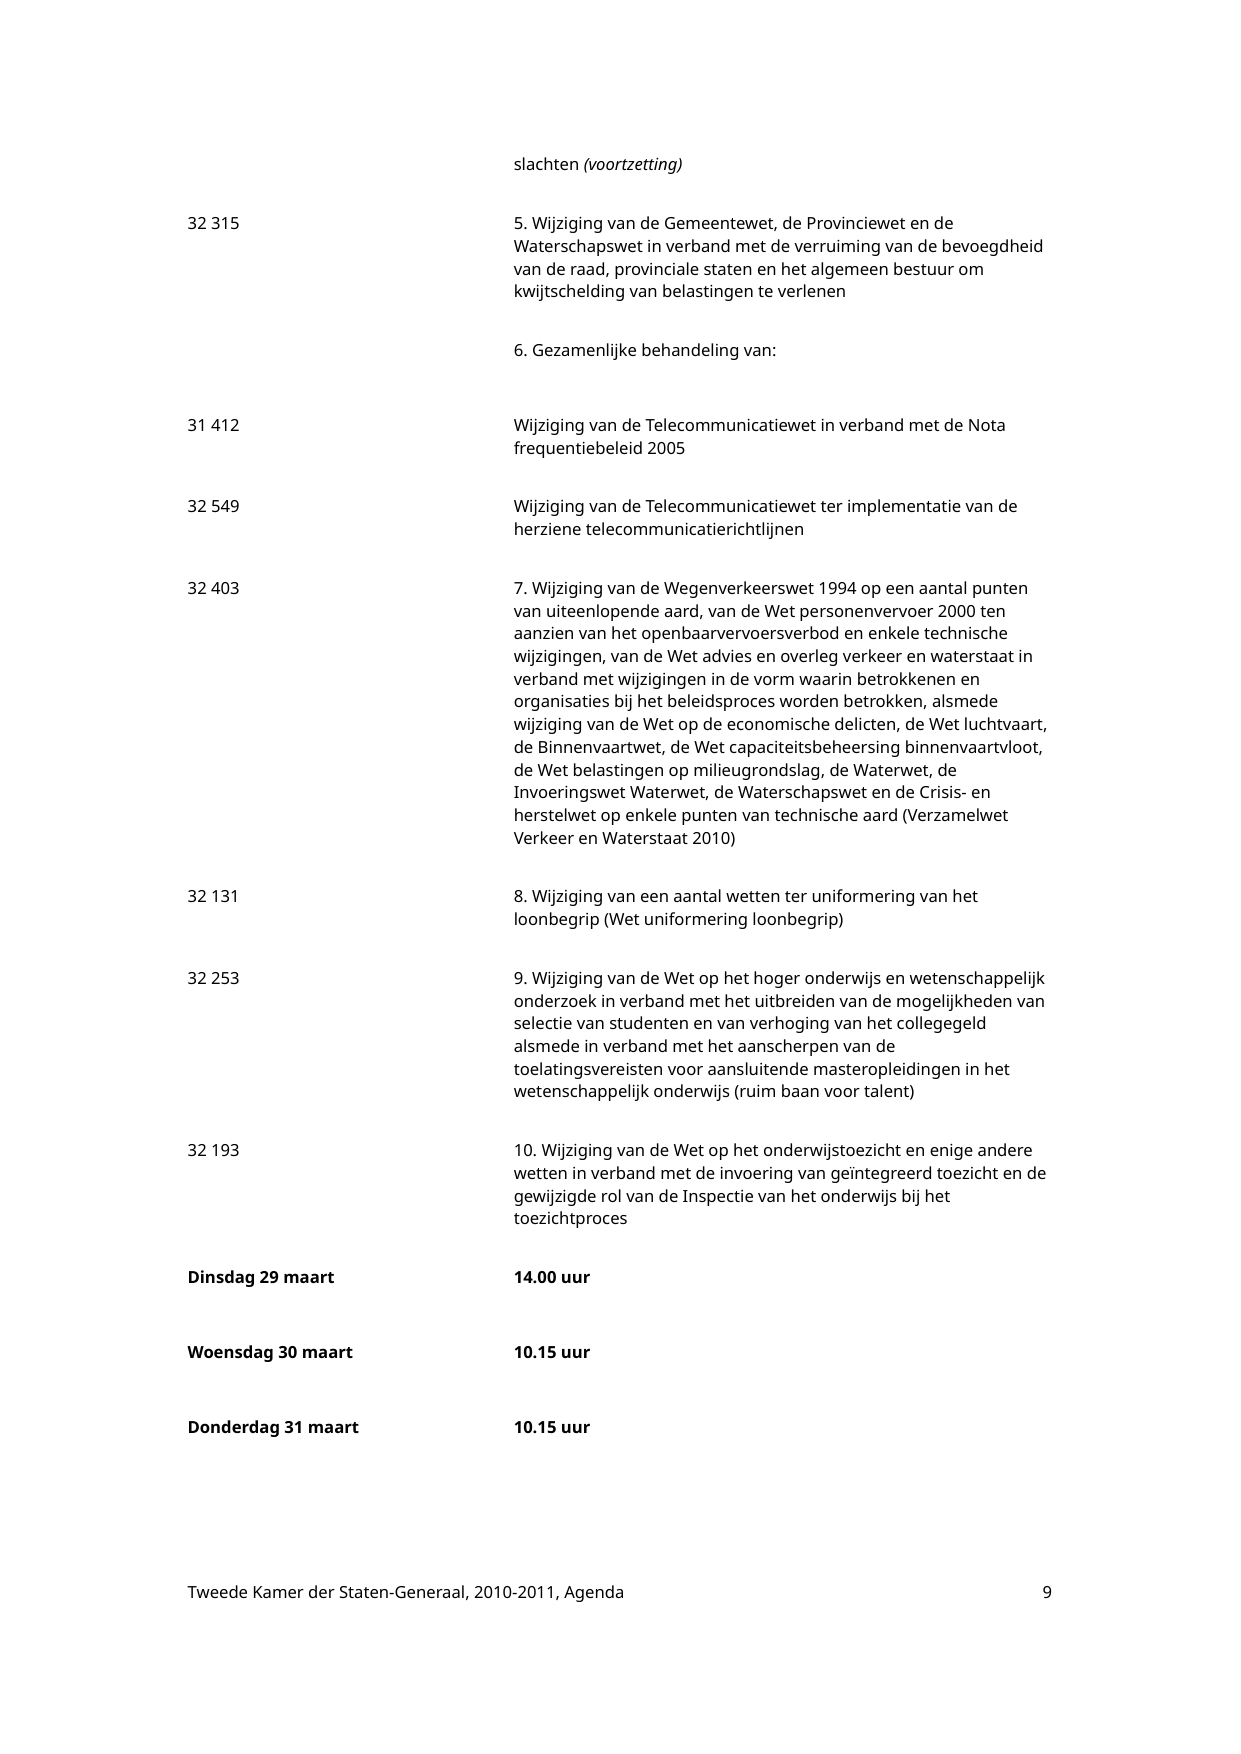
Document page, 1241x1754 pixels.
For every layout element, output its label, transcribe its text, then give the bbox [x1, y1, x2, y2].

table_cell 7. Wijziging van de Wegenverkeerswet 1994 op een aantal punten van uiteenlopende aard, van de Wet personenvervoer 2000 ten aanzien van het openbaarvervoersverbod en enkele technische wijzigingen, van de Wet advies en overleg verkeer en waterstaat in verband met wijzigingen in de vorm waarin betrokkenen en organisaties bij het beleidsproces worden betrokken, alsmede wijziging van de Wet op de economische delicten, de Wet luchtvaart, de Binnenvaartwet, de Wet capaciteitsbeheersing binnenvaartvloot, de Wet belastingen op milieugrondslag, de Waterwet, de Invoeringswet Waterwet, de Waterschapswet en de Crisis- en herstelwet op enkele punten van technische aard (Verzamelwet Verkeer en Waterstaat 2010) [510, 574, 1053, 882]
table_cell [490, 1413, 510, 1488]
table_cell 5. Wijziging van de Gemeentewet, de Provinciewet en de Waterschapswet in verband met de verruiming van de bevoegdheid van de raad, provinciale staten en het algemeen bestuur om kwijtschelding van belastingen te verlenen [510, 209, 1053, 336]
table_cell [490, 882, 510, 963]
table_cell 32 253 [188, 964, 490, 1136]
table_cell [490, 209, 510, 336]
table_cell [490, 411, 510, 492]
table_cell 32 403 [188, 574, 490, 882]
table_header 14.00 uur [510, 1263, 1053, 1338]
table_cell 10.15 uur [510, 1413, 1053, 1488]
table_cell 32 193 [188, 1136, 490, 1263]
table_cell 10. Wijziging van de Wet op het onderwijstoezicht en enige andere wetten in verband met de invoering van geïntegreerd toezicht en de gewijzigde rol van de Inspectie van het onderwijs bij het toezichtproces [510, 1136, 1053, 1263]
table_cell [490, 1136, 510, 1263]
table_cell 8. Wijziging van een aantal wetten ter uniformering van het loonbegrip (Wet uniformering loonbegrip) [510, 882, 1053, 963]
table_cell 10.15 uur [510, 1338, 1053, 1413]
table_cell [490, 1338, 510, 1413]
table_cell Woensdag 30 maart [188, 1338, 490, 1413]
table_cell Donderdag 31 maart [188, 1413, 490, 1488]
table_cell [490, 492, 510, 573]
table_cell [188, 336, 490, 411]
table_cell [490, 964, 510, 1136]
table_cell 31 412 [188, 411, 490, 492]
table_cell Wijziging van de Telecommunicatiewet ter implementatie van de herziene telecommunicatierichtlijnen [510, 492, 1053, 573]
table_cell [490, 574, 510, 882]
table_cell [490, 150, 510, 209]
table_cell Wijziging van de Telecommunicatiewet in verband met de Nota frequentiebeleid 2005 [510, 411, 1053, 492]
table_cell [490, 336, 510, 411]
table_cell 32 131 [188, 882, 490, 963]
table_cell [188, 150, 490, 209]
table_cell 9. Wijziging van de Wet op het hoger onderwijs en wetenschappelijk onderzoek in verband met het uitbreiden van de mogelijkheden van selectie van studenten en van verhoging van het collegegeld alsmede in verband met het aanscherpen van de toelatingsvereisten voor aansluitende masteropleidingen in het wetenschappelijk onderwijs (ruim baan voor talent) [510, 964, 1053, 1136]
table_cell 32 549 [188, 492, 490, 573]
table_cell 32 315 [188, 209, 490, 336]
table_cell slachten (voortzetting) [510, 150, 1053, 209]
table_header Dinsdag 29 maart [188, 1263, 490, 1338]
table_cell 6. Gezamenlijke behandeling van: [510, 336, 1053, 411]
table_header [490, 1263, 510, 1338]
